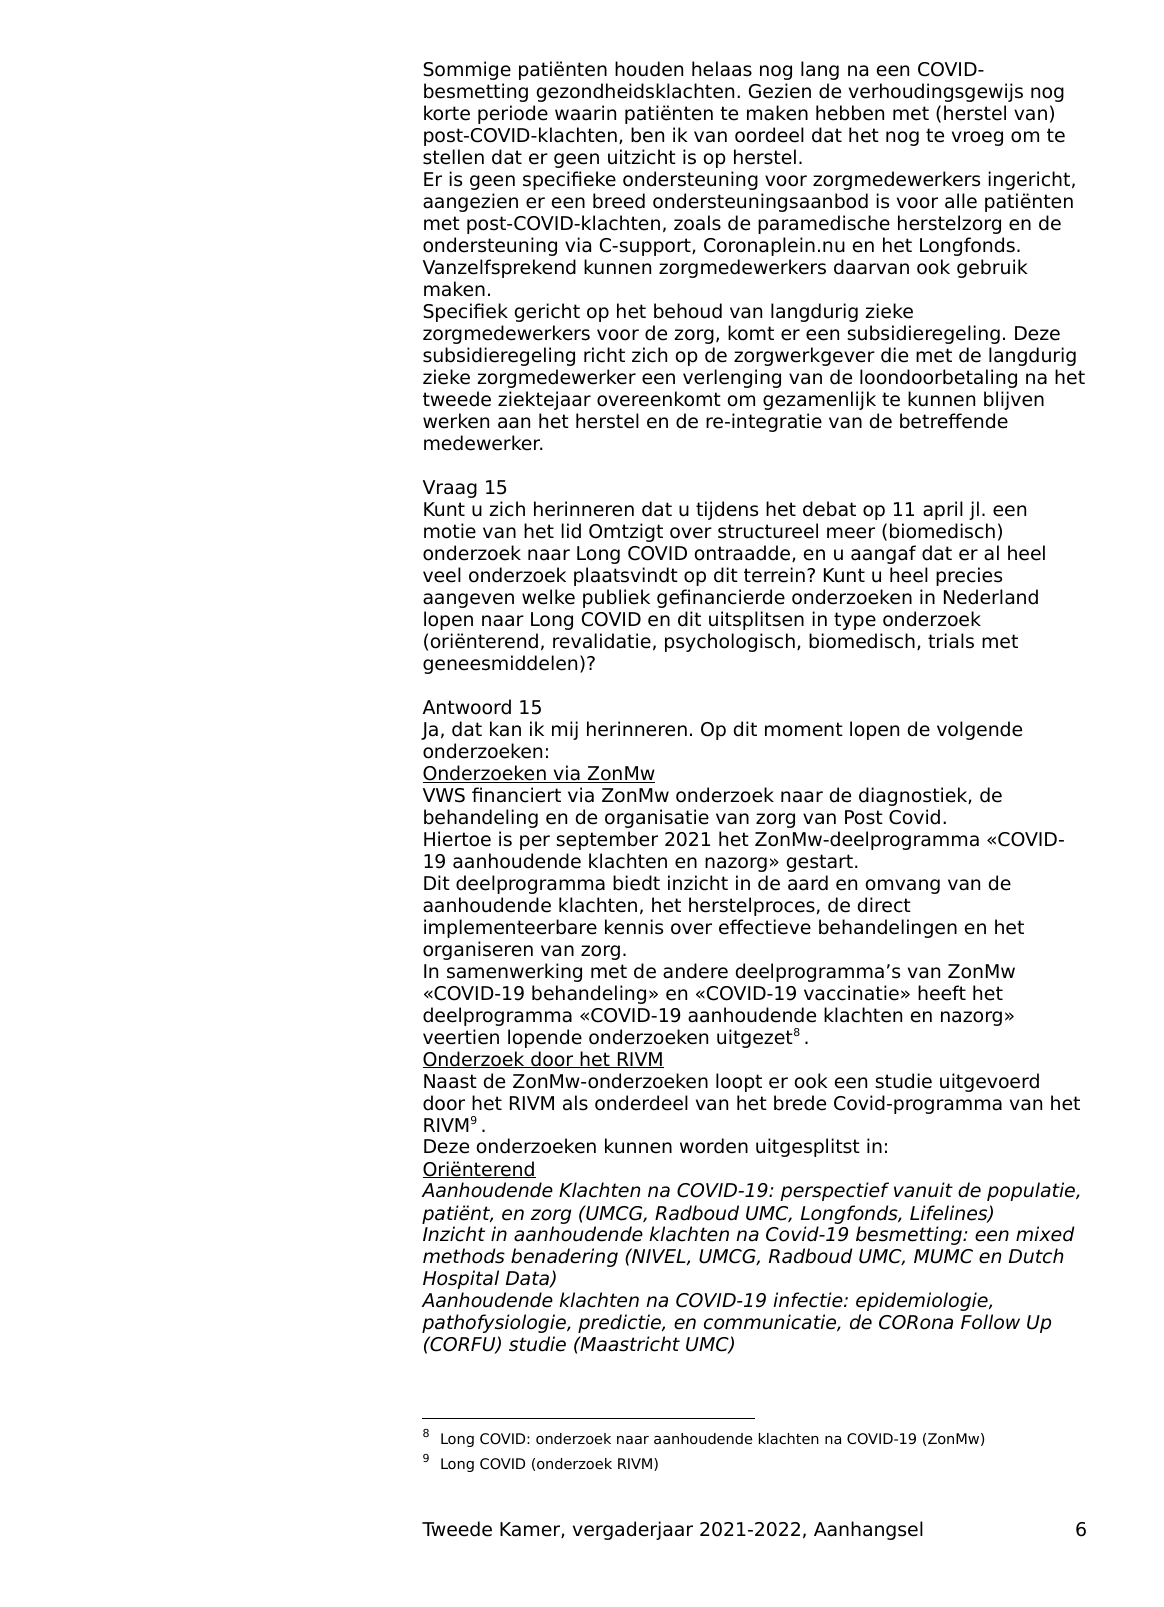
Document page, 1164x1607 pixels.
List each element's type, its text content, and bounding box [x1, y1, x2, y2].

text Inzicht in aanhoudende klachten na Covid-19 besmetting: een mixed methods benadering (NIVEL, UMCG, Radboud UMC, MUMC en Dutch Hospital Data) [422, 1224, 1087, 1290]
text In samenwerking met de andere deelprogramma’s van ZonMw «COVID-19 behandeling» en «COVID-19 vaccinatie» heeft het deelprogramma «COVID-19 aanhoudende klachten en nazorg» veertien lopende onderzoeken uitgezet. [422, 961, 1087, 1048]
text Naast de ZonMw-onderzoeken loopt er ook een studie uitgevoerd door het RIVM als onderdeel van het brede Covid-programma van het RIVM. [422, 1071, 1087, 1136]
text Onderzoeken via ZonMw [422, 763, 1087, 785]
text Sommige patiënten houden helaas nog lang na een COVID-besmetting gezondheidsklachten. Gezien de verhoudingsgewijs nog korte periode waarin patiënten te maken hebben met (herstel van) post-COVID-klachten, ben ik van oordeel dat het nog te vroeg om te stellen dat er geen uitzicht is op herstel. [422, 59, 1087, 169]
text Hiertoe is per september 2021 het ZonMw-deelprogramma «COVID-19 aanhoudende klachten en nazorg» gestart. [422, 829, 1087, 873]
text Aanhoudende klachten na COVID-19 infectie: epidemiologie, pathofysiologie, predictie, en communicatie, de CORona Follow Up (CORFU) studie (Maastricht UMC) [422, 1290, 1087, 1356]
text Long COVID (onderzoek RIVM) [422, 1452, 1087, 1474]
text Er is geen specifieke ondersteuning voor zorgmedewerkers ingericht, aangezien er een breed ondersteuningsaanbod is voor alle patiënten met post-COVID-klachten, zoals de paramedische herstelzorg en de ondersteuning via C-support, Coronaplein.nu en het Longfonds. Vanzelfsprekend kunnen zorgmedewerkers daarvan ook gebruik maken. [422, 169, 1087, 301]
text Deze onderzoeken kunnen worden uitgesplitst in: [422, 1136, 1087, 1158]
text Kunt u zich herinneren dat u tijdens het debat op 11 april jl. een motie van het lid Omtzigt over structureel meer (biomedisch) onderzoek naar Long COVID ontraadde, en u aangaf dat er al heel veel onderzoek plaatsvindt op dit terrein? Kunt u heel precies aangeven welke publiek gefinancierde onderzoeken in Nederland lopen naar Long COVID en dit uitsplitsen in type onderzoek (oriënterend, revalidatie, psychologisch, biomedisch, trials met geneesmiddelen)? [422, 499, 1087, 675]
text VWS financiert via ZonMw onderzoek naar de diagnostiek, de behandeling en de organisatie van zorg van Post Covid. [422, 785, 1087, 829]
text Vraag 15 [422, 477, 1087, 499]
text Ja, dat kan ik mij herinneren. Op dit moment lopen de volgende onderzoeken: [422, 719, 1087, 763]
text Aanhoudende Klachten na COVID-19: perspectief vanuit de populatie, patiënt, en zorg (UMCG, Radboud UMC, Longfonds, Lifelines) [422, 1180, 1087, 1224]
text Dit deelprogramma biedt inzicht in de aard en omvang van de aanhoudende klachten, het herstelproces, de direct implementeerbare kennis over effectieve behandelingen en het organiseren van zorg. [422, 873, 1087, 961]
text Onderzoek door het RIVM [422, 1048, 1087, 1071]
text Specifiek gericht op het behoud van langdurig zieke zorgmedewerkers voor de zorg, komt er een subsidieregeling. Deze subsidieregeling richt zich op de zorgwerkgever die met de langdurig zieke zorgmedewerker een verlenging van de loondoorbetaling na het tweede ziektejaar overeenkomt om gezamenlijk te kunnen blijven werken aan het herstel en de re-integratie van de betreffende medewerker. [422, 301, 1087, 455]
text Oriënterend [422, 1158, 1087, 1180]
text Long COVID: onderzoek naar aanhoudende klachten na COVID-19 (ZonMw) [422, 1427, 1087, 1449]
text Antwoord 15 [422, 697, 1087, 719]
